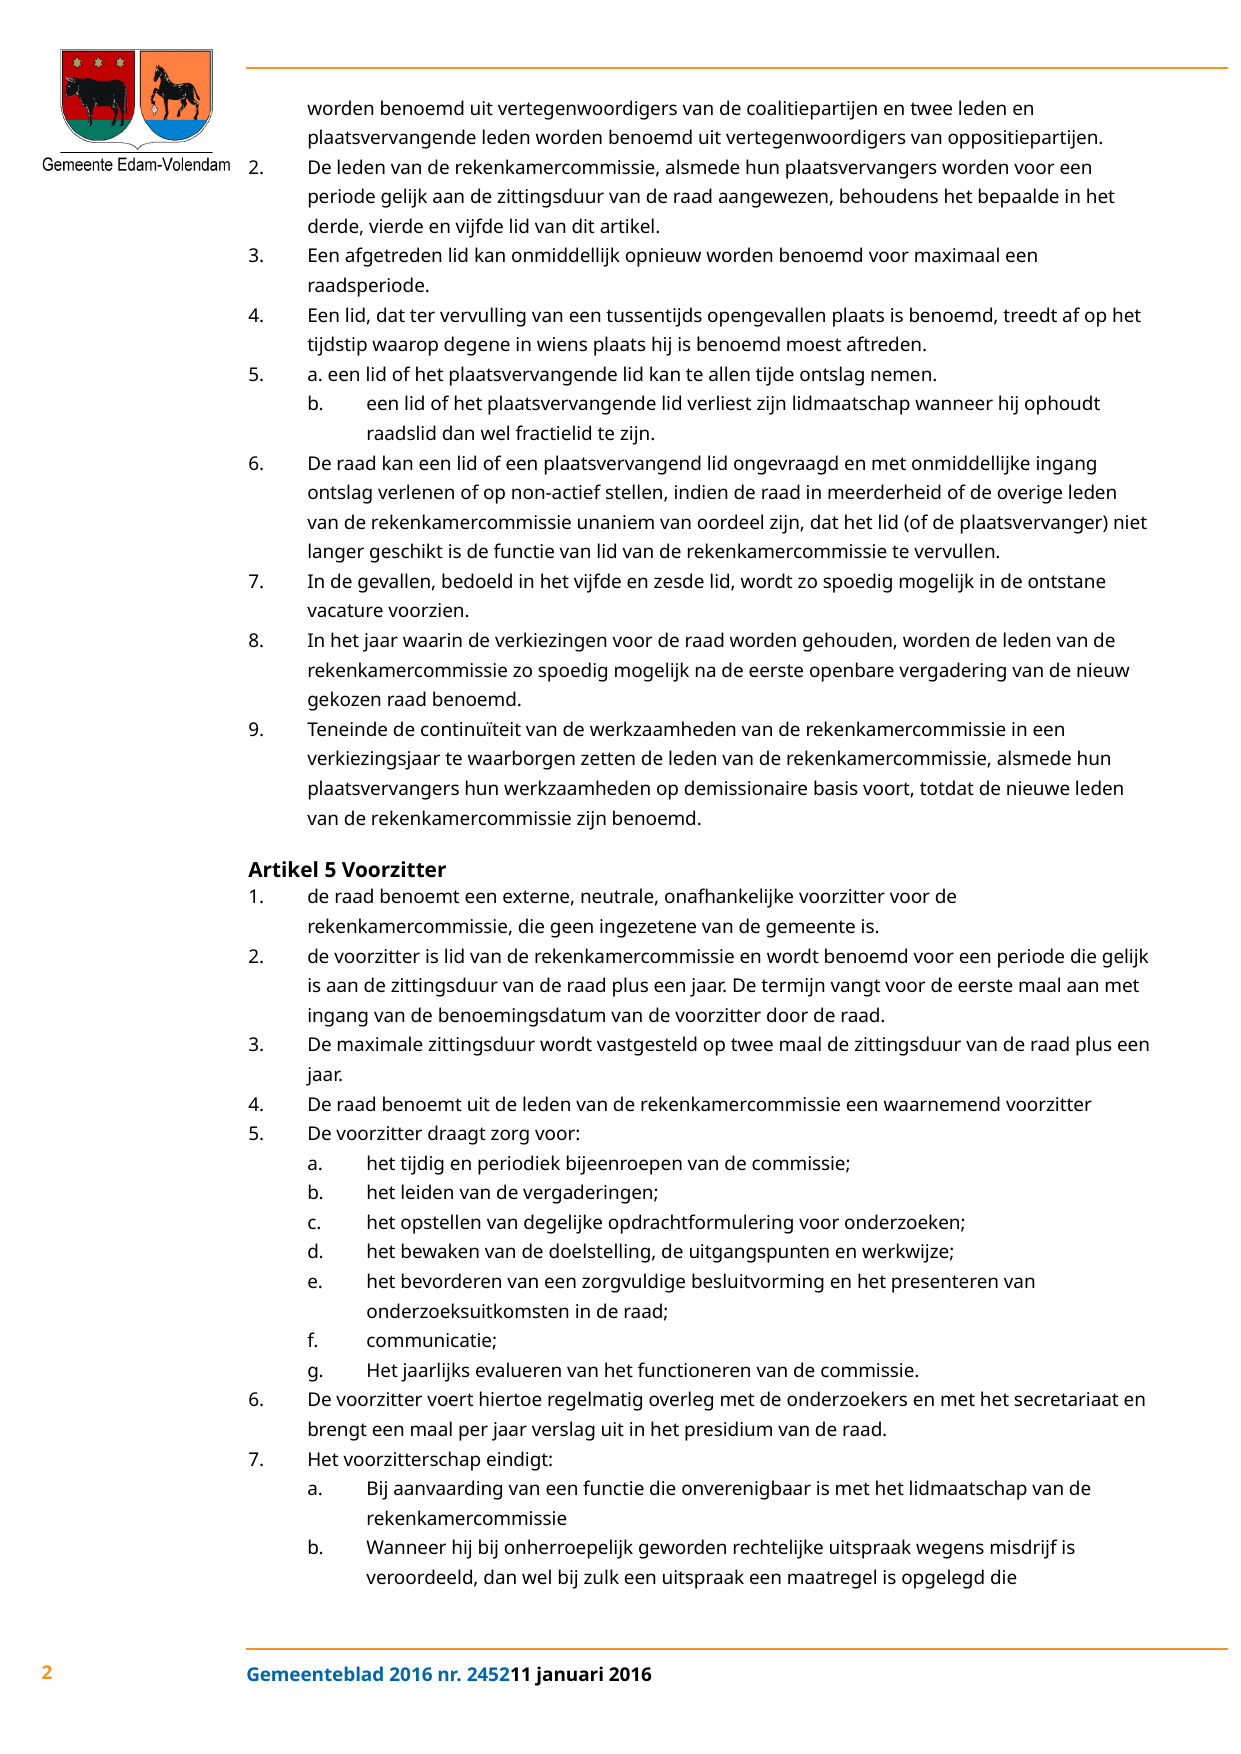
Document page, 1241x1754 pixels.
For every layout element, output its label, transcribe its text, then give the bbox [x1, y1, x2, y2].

list De raad kan een lid of een plaatsvervangend lid ongevraagd en met onmiddellijke ingang ontslag verlenen of op non-actief stellen, indien de raad in meerderheid of de overige leden van de rekenkamercommissie unaniem van oordeel zijn, dat het lid (of de plaatsvervanger) niet langer geschikt is de functie van lid van de rekenkamercommissie te vervullen. [248, 450, 1152, 564]
list de raad benoemt een externe, neutrale, onafhankelijke voorzitter voor de rekenkamercommissie, die geen ingezetene van de gemeente is. [248, 884, 1152, 939]
list Wanneer hij bij onherroepelijk geworden rechtelijke uitspraak wegens misdrijf is veroordeeld, dan wel bij zulk een uitspraak een maatregel is opgelegd die [307, 1534, 1152, 1590]
list het bevorderen van een zorgvuldige besluitvorming en het presenteren van onderzoeksuitkomsten in de raad; [307, 1268, 1152, 1323]
list het tijdig en periodiek bijeenroepen van de commissie; [307, 1150, 1152, 1176]
text Artikel 5 Voorzitter [248, 855, 1152, 884]
list worden benoemd uit vertegenwoordigers van de coalitiepartijen en twee leden en plaatsvervangende leden worden benoemd uit vertegenwoordigers van oppositiepartijen. [248, 95, 1152, 150]
list Bij aanvaarding van een functie die onverenigbaar is met het lidmaatschap van de rekenkamercommissie [307, 1475, 1152, 1531]
list a. een lid of het plaatsvervangende lid kan te allen tijde ontslag nemen. [248, 361, 1152, 387]
list Een lid, dat ter vervulling van een tussentijds opengevallen plaats is benoemd, treedt af op het tijdstip waarop degene in wiens plaats hij is benoemd moest aftreden. [248, 302, 1152, 357]
list Het voorzitterschap eindigt: [248, 1446, 1152, 1471]
list Een afgetreden lid kan onmiddellijk opnieuw worden benoemd voor maximaal een raadsperiode. [248, 243, 1152, 298]
list In de gevallen, bedoeld in het vijfde en zesde lid, wordt zo spoedig mogelijk in de ontstane vacature voorzien. [248, 568, 1152, 623]
list In het jaar waarin de verkiezingen voor de raad worden gehouden, worden de leden van de rekenkamercommissie zo spoedig mogelijk na de eerste openbare vergadering van de nieuw gekozen raad benoemd. [248, 627, 1152, 712]
picture [41, 47, 231, 172]
list De voorzitter voert hiertoe regelmatig overleg met de onderzoekers en met het secretariaat en brengt een maal per jaar verslag uit in het presidium van de raad. [248, 1387, 1152, 1442]
list communicatie; [307, 1327, 1152, 1353]
list De raad benoemt uit de leden van de rekenkamercommissie een waarnemend voorzitter [248, 1091, 1152, 1116]
list het leiden van de vergaderingen; [307, 1179, 1152, 1205]
list Het jaarlijks evalueren van het functioneren van de commissie. [307, 1357, 1152, 1383]
list Teneinde de continuïteit van de werkzaamheden van de rekenkamercommissie in een verkiezingsjaar te waarborgen zetten de leden van de rekenkamercommissie, alsmede hun plaatsvervangers hun werkzaamheden op demissionaire basis voort, totdat de nieuwe leden van de rekenkamercommissie zijn benoemd. [248, 716, 1152, 831]
list De leden van de rekenkamercommissie, alsmede hun plaatsvervangers worden voor een periode gelijk aan de zittingsduur van de raad aangewezen, behoudens het bepaalde in het derde, vierde en vijfde lid van dit artikel. [248, 154, 1152, 239]
list De maximale zittingsduur wordt vastgesteld op twee maal de zittingsduur van de raad plus een jaar. [248, 1032, 1152, 1087]
list een lid of het plaatsvervangende lid verliest zijn lidmaatschap wanneer hij ophoudt raadslid dan wel fractielid te zijn. [307, 391, 1152, 446]
list de voorzitter is lid van de rekenkamercommissie en wordt benoemd voor een periode die gelijk is aan de zittingsduur van de raad plus een jaar. De termijn vangt voor de eerste maal aan met ingang van de benoemingsdatum van de voorzitter door de raad. [248, 943, 1152, 1028]
list het bewaken van de doelstelling, de uitgangspunten en werkwijze; [307, 1239, 1152, 1264]
list De voorzitter draagt zorg voor: [248, 1120, 1152, 1146]
list het opstellen van degelijke opdrachtformulering voor onderzoeken; [307, 1209, 1152, 1235]
